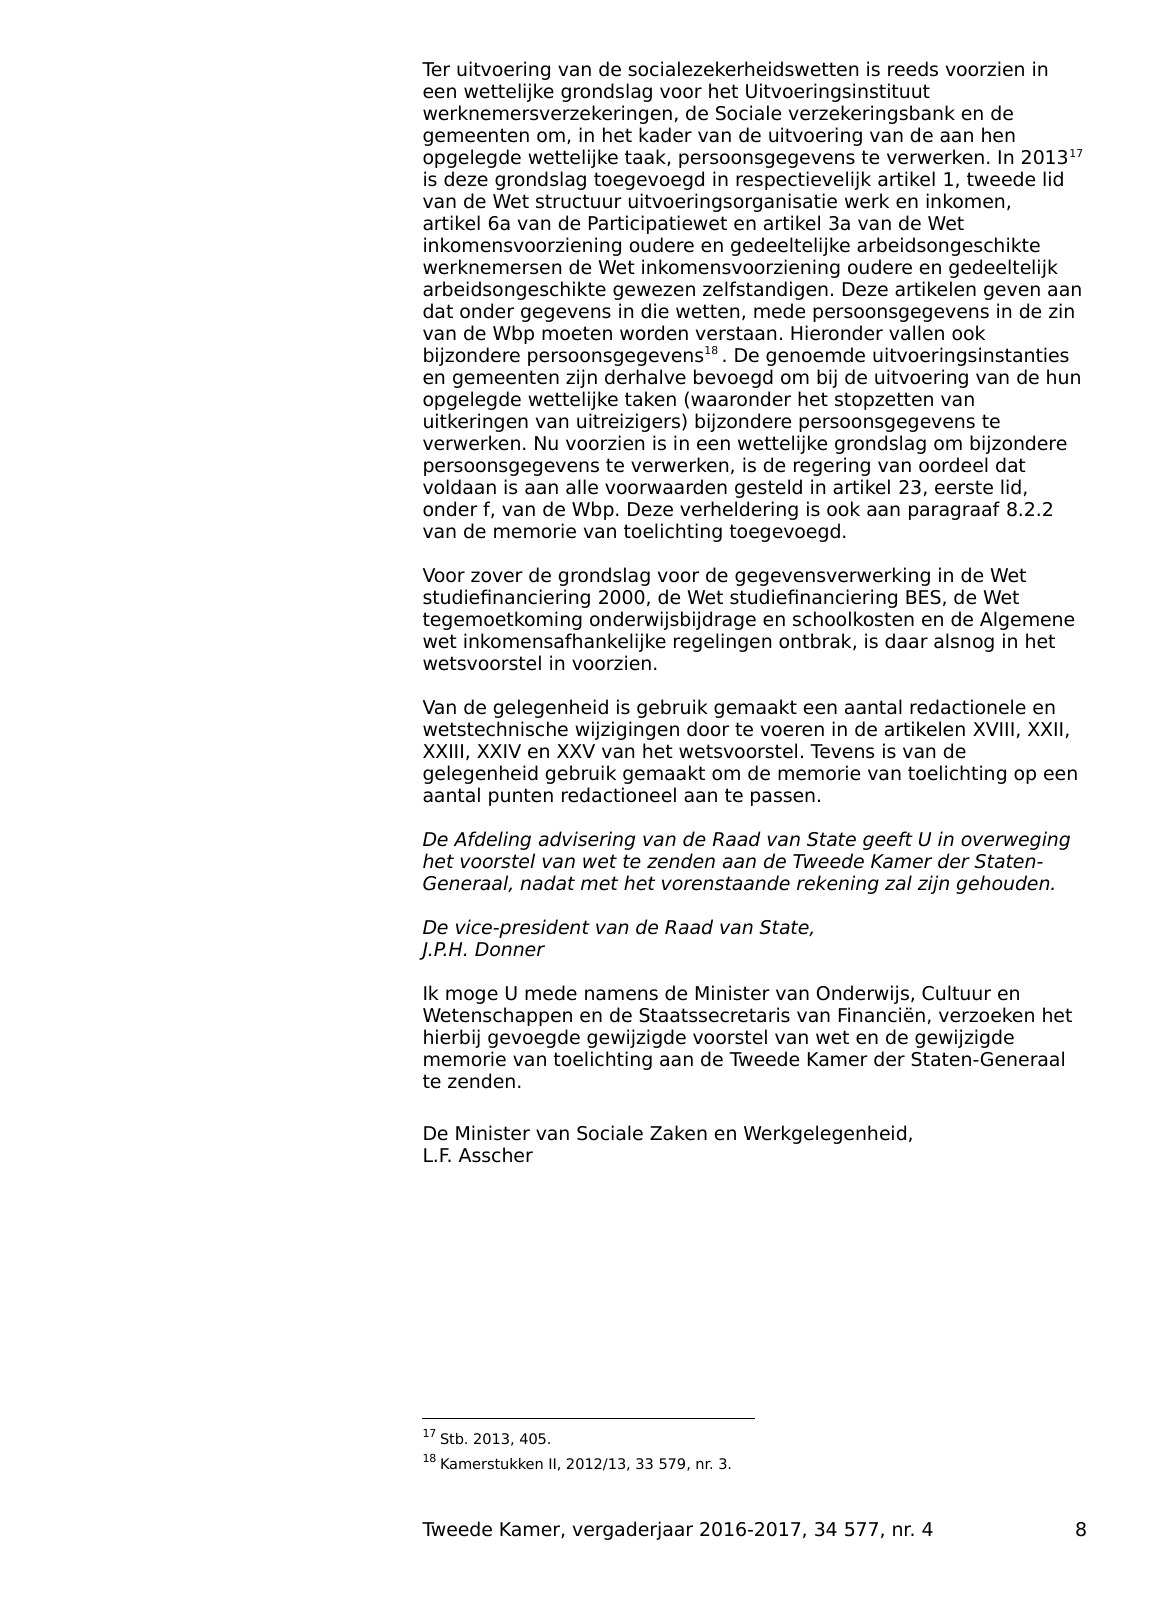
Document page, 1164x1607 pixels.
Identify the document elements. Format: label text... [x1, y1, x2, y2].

text J.P.H. Donner [422, 939, 1087, 961]
text Ik moge U mede namens de Minister van Onderwijs, Cultuur en Wetenschappen en de Staatssecretaris van Financiën, verzoeken het hierbij gevoegde gewijzigde voorstel van wet en de gewijzigde memorie van toelichting aan de Tweede Kamer der Staten-Generaal te zenden. [422, 983, 1087, 1093]
text Ter uitvoering van de socialezekerheidswetten is reeds voorzien in een wettelijke grondslag voor het Uitvoeringsinstituut werknemersverzekeringen, de Sociale verzekeringsbank en de gemeenten om, in het kader van de uitvoering van de aan hen opgelegde wettelijke taak, persoonsgegevens te verwerken. In 2013 is deze grondslag toegevoegd in respectievelijk artikel 1, tweede lid van de Wet structuur uitvoeringsorganisatie werk en inkomen, artikel 6a van de Participatiewet en artikel 3a van de Wet inkomensvoorziening oudere en gedeeltelijke arbeidsongeschikte werknemersen de Wet inkomensvoorziening oudere en gedeeltelijk arbeidsongeschikte gewezen zelfstandigen. Deze artikelen geven aan dat onder gegevens in die wetten, mede persoonsgegevens in de zin van de Wbp moeten worden verstaan. Hieronder vallen ook bijzondere persoonsgegevens. De genoemde uitvoeringsinstanties en gemeenten zijn derhalve bevoegd om bij de uitvoering van de hun opgelegde wettelijke taken (waaronder het stopzetten van uitkeringen van uitreizigers) bijzondere persoonsgegevens te verwerken. Nu voorzien is in een wettelijke grondslag om bijzondere persoonsgegevens te verwerken, is de regering van oordeel dat voldaan is aan alle voorwaarden gesteld in artikel 23, eerste lid, onder f, van de Wbp. Deze verheldering is ook aan paragraaf 8.2.2 van de memorie van toelichting toegevoegd. [422, 59, 1087, 543]
text Stb. 2013, 405. [422, 1427, 1087, 1449]
text De Minister van Sociale Zaken en Werkgelegenheid, L.F. Asscher [422, 1123, 1087, 1167]
text De vice-president van de Raad van State, [422, 917, 1087, 939]
text Voor zover de grondslag voor de gegevensverwerking in de Wet studiefinanciering 2000, de Wet studiefinanciering BES, de Wet tegemoetkoming onderwijsbijdrage en schoolkosten en de Algemene wet inkomensafhankelijke regelingen ontbrak, is daar alsnog in het wetsvoorstel in voorzien. [422, 565, 1087, 675]
text Kamerstukken II, 2012/13, 33 579, nr. 3. [422, 1452, 1087, 1474]
text Van de gelegenheid is gebruik gemaakt een aantal redactionele en wetstechnische wijzigingen door te voeren in de artikelen XVIII, XXII, XXIII, XXIV en XXV van het wetsvoorstel. Tevens is van de gelegenheid gebruik gemaakt om de memorie van toelichting op een aantal punten redactioneel aan te passen. [422, 697, 1087, 807]
text De Afdeling advisering van de Raad van State geeft U in overweging het voorstel van wet te zenden aan de Tweede Kamer der Staten-Generaal, nadat met het vorenstaande rekening zal zijn gehouden. [422, 829, 1087, 895]
